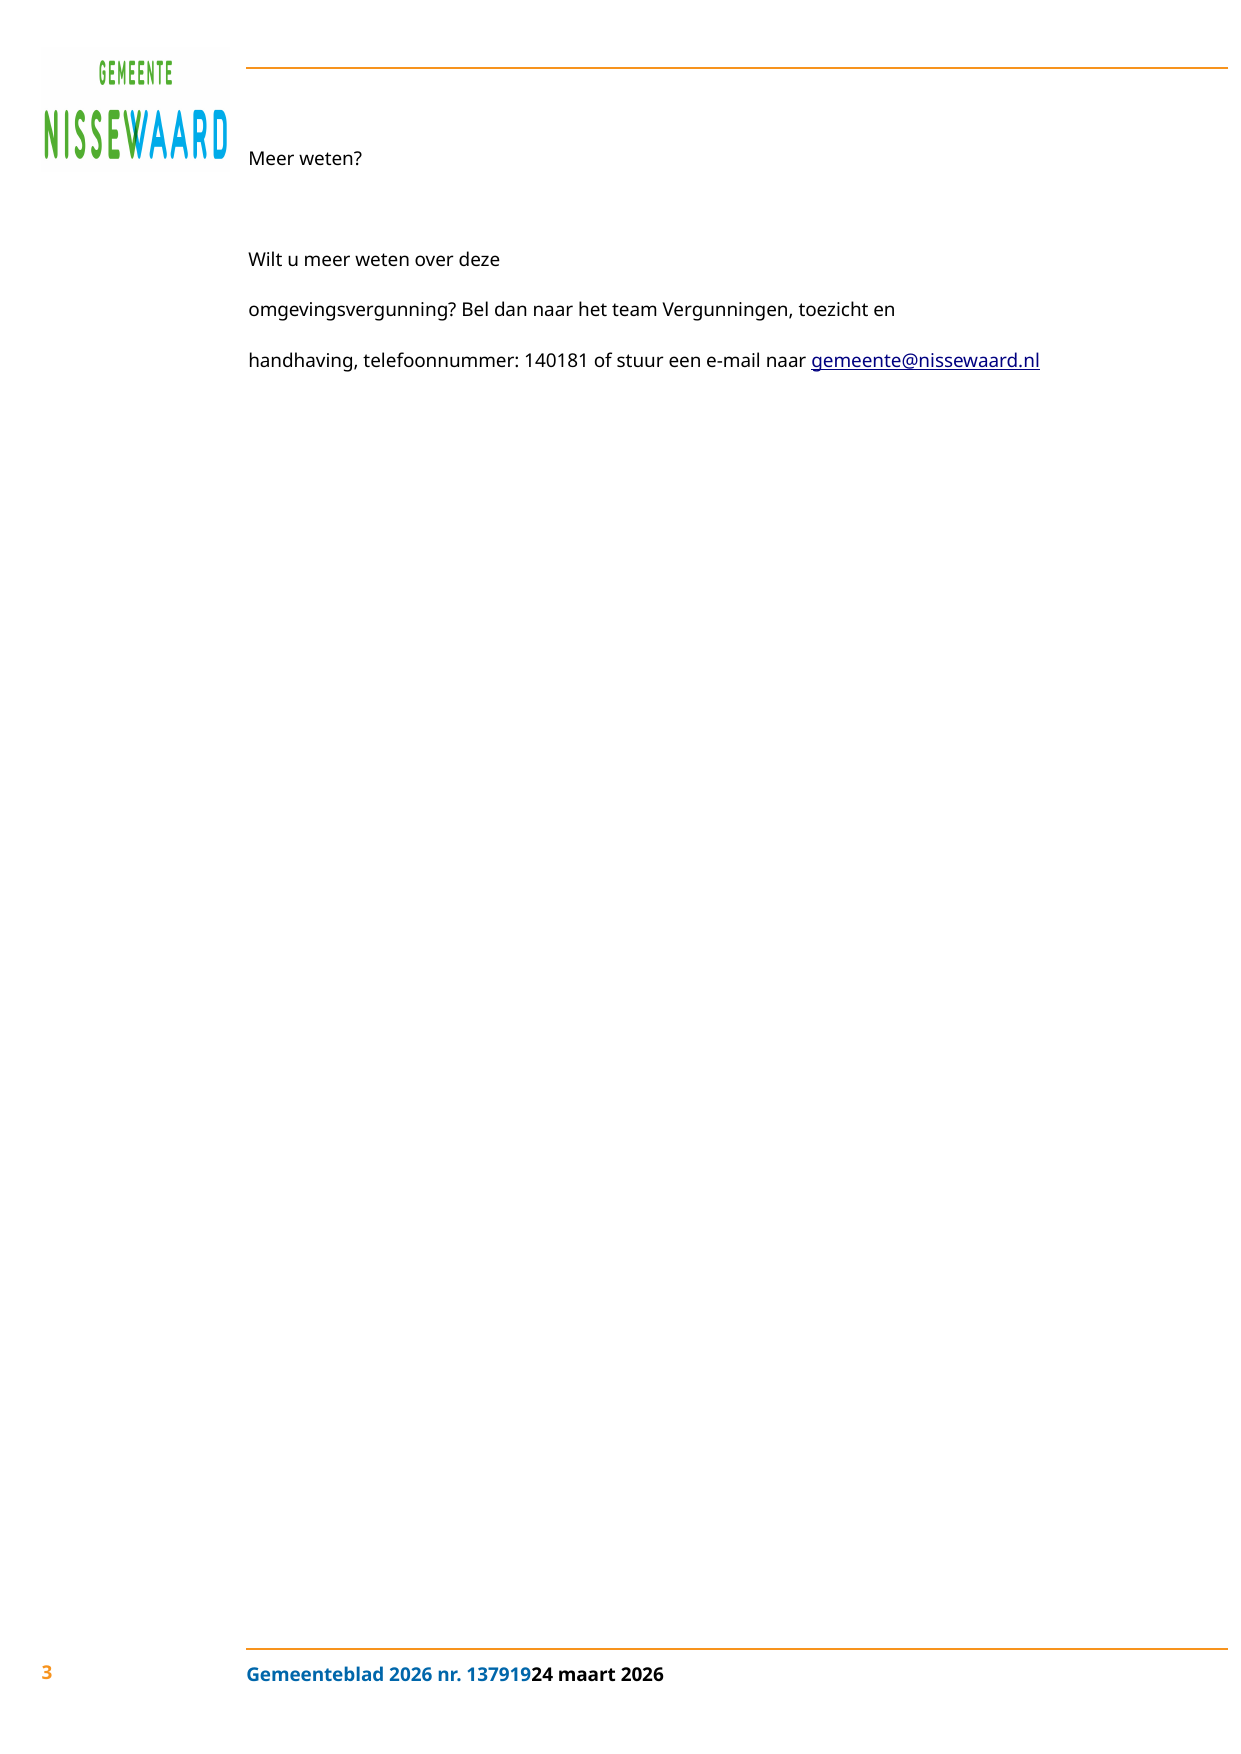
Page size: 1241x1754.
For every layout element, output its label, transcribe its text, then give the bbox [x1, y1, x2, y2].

text handhaving, telefoonnummer: 140181 of stuur een e-mail naar gemeente@nissewaard.nl [248, 347, 1152, 373]
text omgevingsvergunning? Bel dan naar het team Vergunningen, toezicht en [248, 296, 1152, 322]
picture [41, 47, 231, 172]
text Wilt u meer weten over deze [248, 246, 1152, 272]
text Meer weten? [248, 145, 1152, 171]
